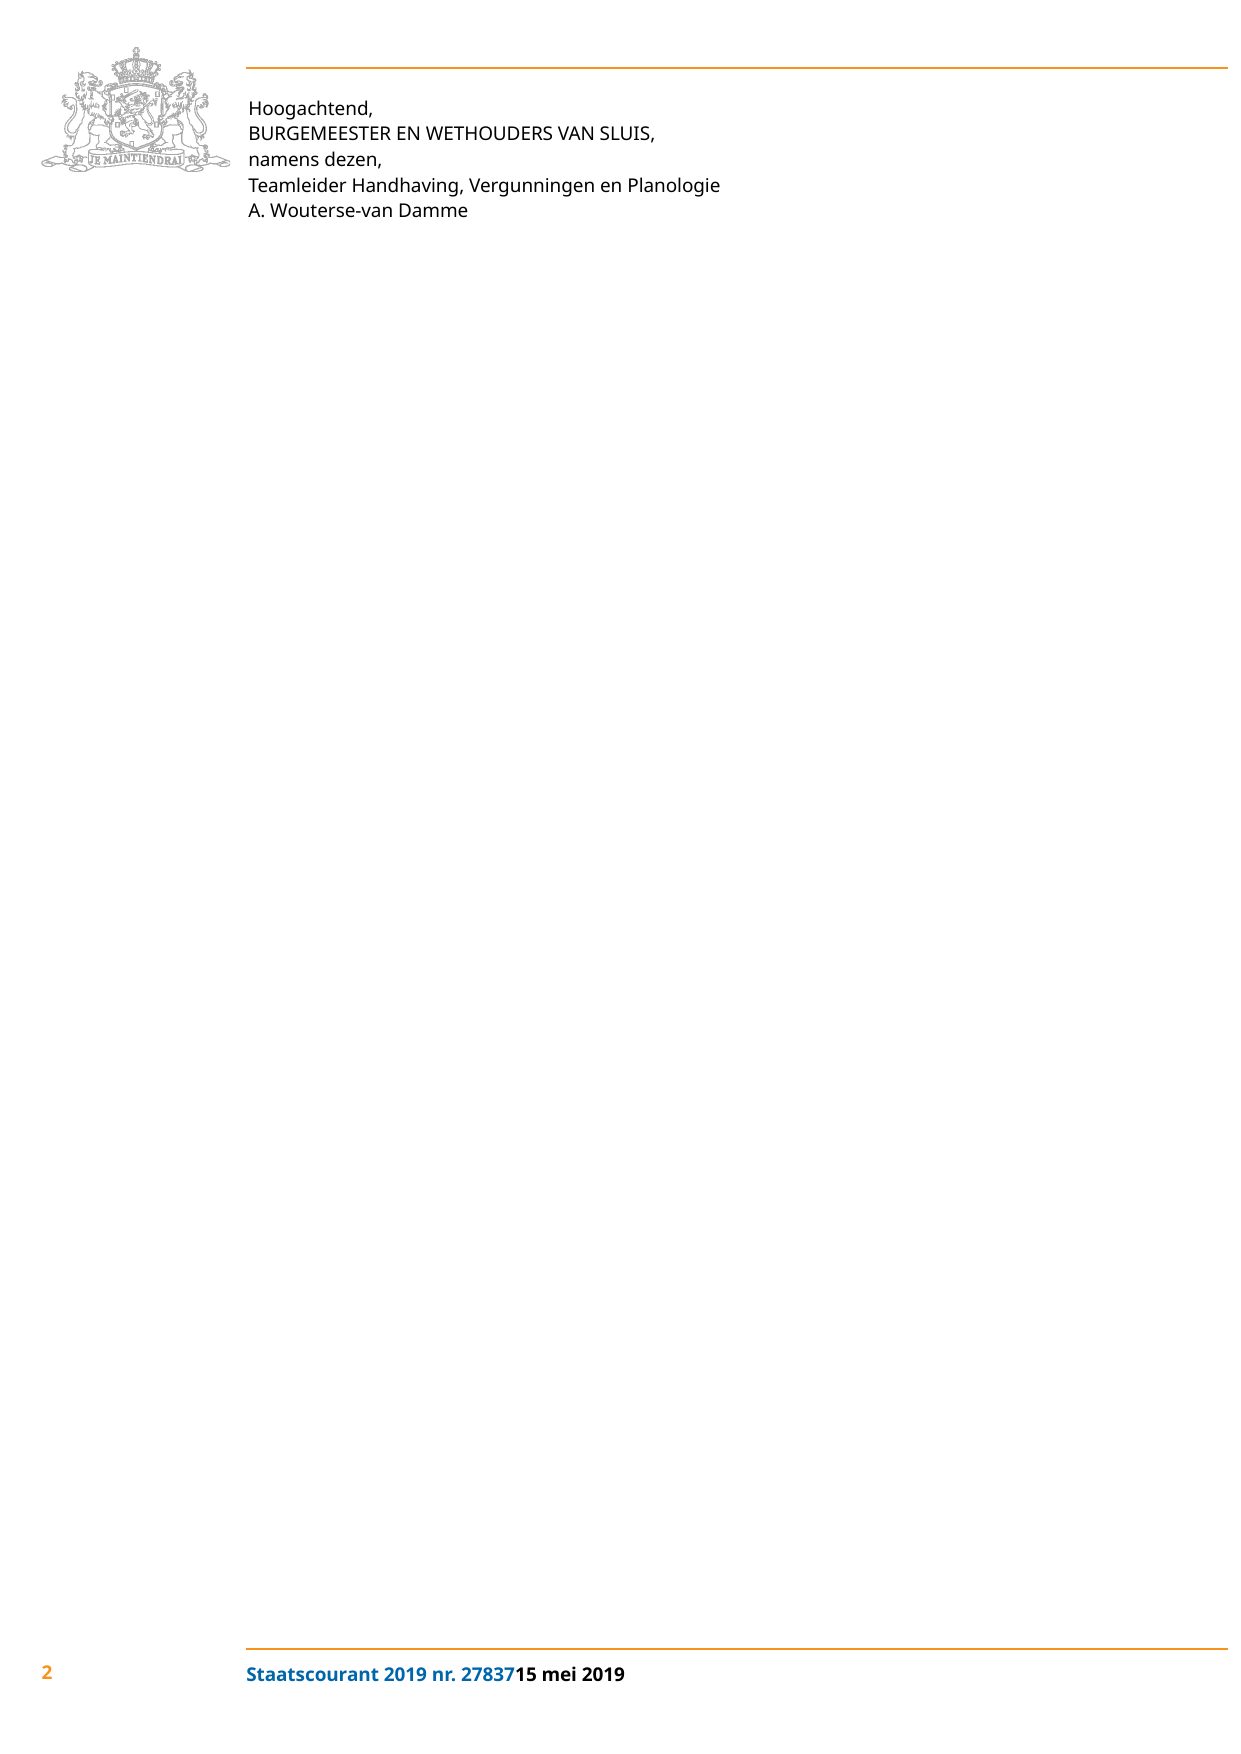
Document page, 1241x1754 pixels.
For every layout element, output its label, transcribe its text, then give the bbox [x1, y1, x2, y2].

text namens dezen, [248, 146, 1152, 172]
picture [41, 47, 231, 172]
text A. Wouterse-van Damme [248, 198, 1152, 223]
text Teamleider Handhaving, Vergunningen en Planologie [248, 172, 1152, 198]
text Hoogachtend, [248, 95, 1152, 121]
text BURGEMEESTER EN WETHOUDERS VAN SLUIS, [248, 121, 1152, 146]
